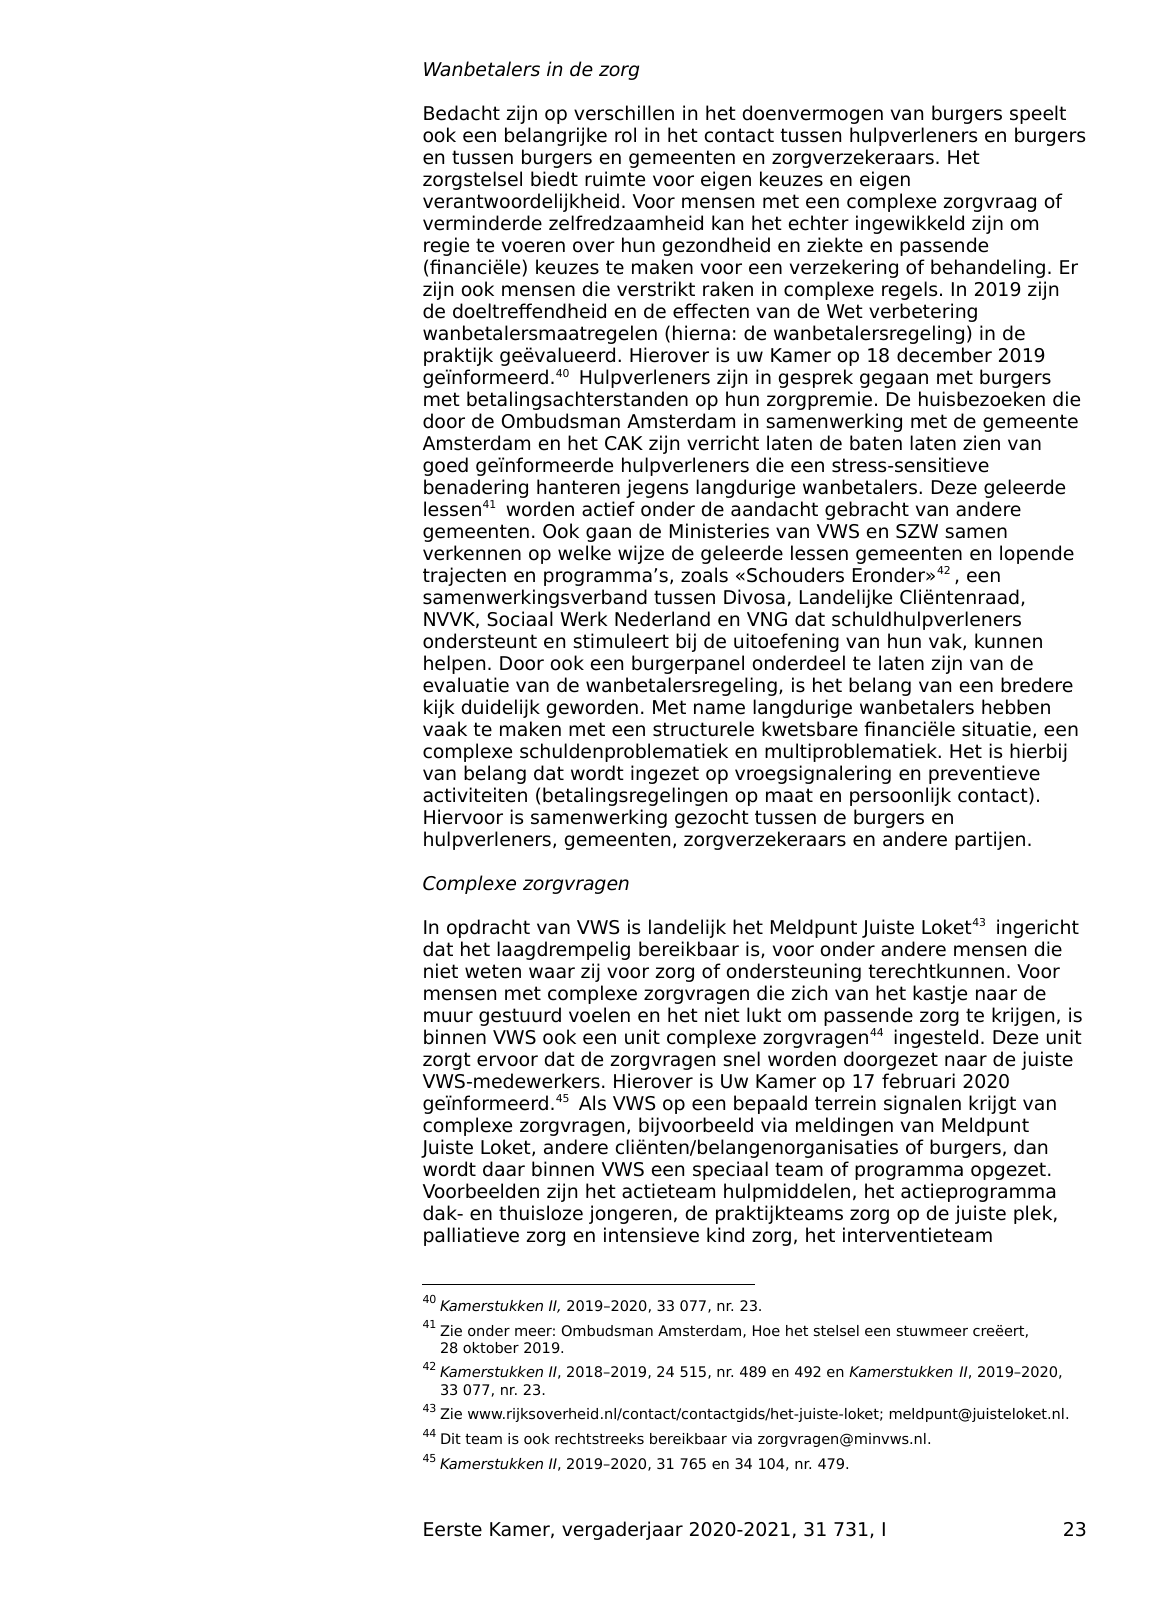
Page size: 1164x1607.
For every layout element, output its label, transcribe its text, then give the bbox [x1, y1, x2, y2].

text Kamerstukken II, 2019–2020, 33 077, nr. 23. [422, 1293, 1087, 1316]
text Bedacht zijn op verschillen in het doenvermogen van burgers speelt ook een belangrijke rol in het contact tussen hulpverleners en burgers en tussen burgers en gemeenten en zorgverzekeraars. Het zorgstelsel biedt ruimte voor eigen keuzes en eigen verantwoordelijkheid. Voor mensen met een complexe zorgvraag of verminderde zelfredzaamheid kan het echter ingewikkeld zijn om regie te voeren over hun gezondheid en ziekte en passende (financiële) keuzes te maken voor een verzekering of behandeling. Er zijn ook mensen die verstrikt raken in complexe regels. In 2019 zijn de doeltreffendheid en de effecten van de Wet verbetering wanbetalersmaatregelen (hierna: de wanbetalersregeling) in de praktijk geëvalueerd. Hierover is uw Kamer op 18 december 2019 geïnformeerd. Hulpverleners zijn in gesprek gegaan met burgers met betalingsachterstanden op hun zorgpremie. De huisbezoeken die door de Ombudsman Amsterdam in samenwerking met de gemeente Amsterdam en het CAK zijn verricht laten de baten laten zien van goed geïnformeerde hulpverleners die een stress-sensitieve benadering hanteren jegens langdurige wanbetalers. Deze geleerde lessen worden actief onder de aandacht gebracht van andere gemeenten. Ook gaan de Ministeries van VWS en SZW samen verkennen op welke wijze de geleerde lessen gemeenten en lopende trajecten en programma’s, zoals «Schouders Eronder», een samenwerkingsverband tussen Divosa, Landelijke Cliëntenraad, NVVK, Sociaal Werk Nederland en VNG dat schuldhulpverleners ondersteunt en stimuleert bij de uitoefening van hun vak, kunnen helpen. Door ook een burgerpanel onderdeel te laten zijn van de evaluatie van de wanbetalersregeling, is het belang van een bredere kijk duidelijk geworden. Met name langdurige wanbetalers hebben vaak te maken met een structurele kwetsbare financiële situatie, een complexe schuldenproblematiek en multiproblematiek. Het is hierbij van belang dat wordt ingezet op vroegsignalering en preventieve activiteiten (betalingsregelingen op maat en persoonlijk contact). Hiervoor is samenwerking gezocht tussen de burgers en hulpverleners, gemeenten, zorgverzekeraars en andere partijen. [422, 103, 1087, 851]
subtitle Wanbetalers in de zorg [422, 59, 1087, 81]
text Kamerstukken II, 2019–2020, 31 765 en 34 104, nr. 479. [422, 1452, 1087, 1474]
text Dit team is ook rechtstreeks bereikbaar via zorgvragen@minvws.nl. [422, 1427, 1087, 1449]
text Zie www.rijksoverheid.nl/contact/contactgids/het-juiste-loket; meldpunt@juisteloket.nl. [422, 1402, 1087, 1424]
text Zie onder meer: Ombudsman Amsterdam, Hoe het stelsel een stuwmeer creëert, 28 oktober 2019. [422, 1318, 1087, 1357]
text Kamerstukken II, 2018–2019, 24 515, nr. 489 en 492 en Kamerstukken II, 2019–2020, 33 077, nr. 23. [422, 1360, 1087, 1399]
subtitle Complexe zorgvragen [422, 873, 1087, 895]
text In opdracht van VWS is landelijk het Meldpunt Juiste Loket ingericht dat het laagdrempelig bereikbaar is, voor onder andere mensen die niet weten waar zij voor zorg of ondersteuning terechtkunnen. Voor mensen met complexe zorgvragen die zich van het kastje naar de muur gestuurd voelen en het niet lukt om passende zorg te krijgen, is binnen VWS ook een unit complexe zorgvragen ingesteld. Deze unit zorgt ervoor dat de zorgvragen snel worden doorgezet naar de juiste VWS-medewerkers. Hierover is Uw Kamer op 17 februari 2020 geïnformeerd. Als VWS op een bepaald terrein signalen krijgt van complexe zorgvragen, bijvoorbeeld via meldingen van Meldpunt Juiste Loket, andere cliënten/belangenorganisaties of burgers, dan wordt daar binnen VWS een speciaal team of programma opgezet. Voorbeelden zijn het actieteam hulpmiddelen, het actieprogramma dak- en thuisloze jongeren, de praktijkteams zorg op de juiste plek, palliatieve zorg en intensieve kind zorg, het interventieteam [422, 917, 1087, 1247]
